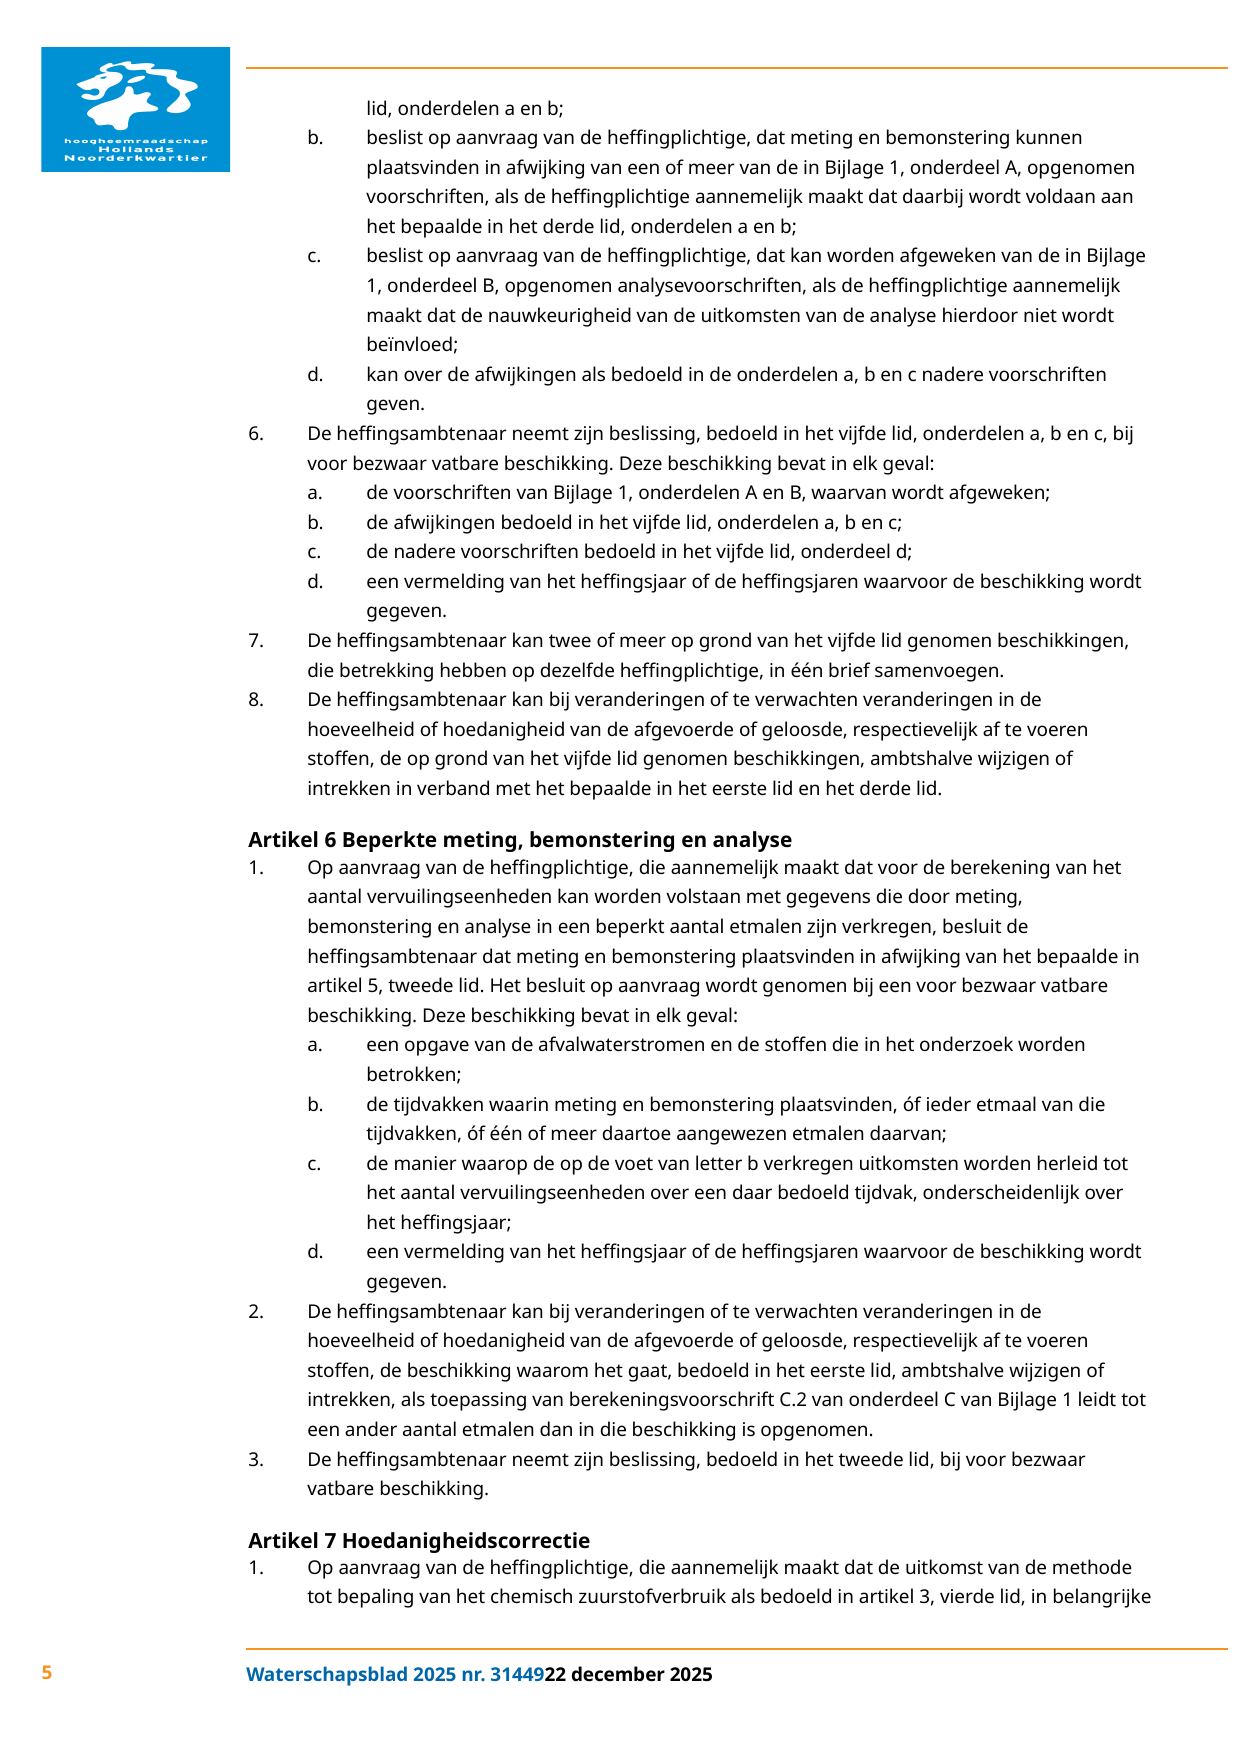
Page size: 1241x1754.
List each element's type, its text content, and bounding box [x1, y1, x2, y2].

list De heffingsambtenaar kan bij veranderingen of te verwachten veranderingen in de hoeveelheid of hoedanigheid van de afgevoerde of geloosde, respectievelijk af te voeren stoffen, de op grond van het vijfde lid genomen beschikkingen, ambtshalve wijzigen of intrekken in verband met het bepaalde in het eerste lid en het derde lid. [248, 686, 1152, 801]
list de afwijkingen bedoeld in het vijfde lid, onderdelen a, b en c; [307, 509, 1152, 535]
picture [129, 76, 144, 82]
list een vermelding van het heffingsjaar of de heffingsjaren waarvoor de beschikking wordt gegeven. [307, 568, 1152, 623]
text Artikel 7 Hoedanigheidscorrectie [248, 1526, 1152, 1554]
list Op aanvraag van de heffingplichtige, die aannemelijk maakt dat voor de berekening van het aantal vervuilingseenheden kan worden volstaan met gegevens die door meting, bemonstering en analyse in een beperkt aantal etmalen zijn verkregen, besluit de heffingsambtenaar dat meting en bemonstering plaatsvinden in afwijking van het bepaalde in artikel 5, tweede lid. Het besluit op aanvraag wordt genomen bij een voor bezwaar vatbare beschikking. Deze beschikking bevat in elk geval: [248, 854, 1152, 1028]
list De heffingsambtenaar neemt zijn beslissing, bedoeld in het vijfde lid, onderdelen a, b en c, bij voor bezwaar vatbare beschikking. Deze beschikking bevat in elk geval: [248, 420, 1152, 476]
list De heffingsambtenaar kan bij veranderingen of te verwachten veranderingen in de hoeveelheid of hoedanigheid van de afgevoerde of geloosde, respectievelijk af te voeren stoffen, de beschikking waarom het gaat, bedoeld in het eerste lid, ambtshalve wijzigen of intrekken, als toepassing van berekeningsvoorschrift C.2 van onderdeel C van Bijlage 1 leidt tot een ander aantal etmalen dan in die beschikking is opgenomen. [248, 1298, 1152, 1442]
list de manier waarop de op de voet van letter b verkregen uitkomsten worden herleid tot het aantal vervuilingseenheden over een daar bedoeld tijdvak, onderscheidenlijk over het heffingsjaar; [307, 1150, 1152, 1235]
list een opgave van de afvalwaterstromen en de stoffen die in het onderzoek worden betrokken; [307, 1032, 1152, 1087]
picture [118, 62, 197, 112]
list beslist op aanvraag van de heffingplichtige, dat meting en bemonstering kunnen plaatsvinden in afwijking van een of meer van de in Bijlage 1, onderdeel A, opgenomen voorschriften, als de heffingplichtige aannemelijk maakt dat daarbij wordt voldaan aan het bepaalde in het derde lid, onderdelen a en b; [307, 124, 1152, 239]
list de tijdvakken waarin meting en bemonstering plaatsvinden, óf ieder etmaal van die tijdvakken, óf één of meer daartoe aangewezen etmalen daarvan; [307, 1091, 1152, 1146]
text Artikel 6 Beperkte meting, bemonstering en analyse [248, 826, 1152, 854]
list beslist op aanvraag van de heffingplichtige, dat kan worden afgeweken van de in Bijlage 1, onderdeel B, opgenomen analysevoorschriften, als de heffingplichtige aannemelijk maakt dat de nauwkeurigheid van de uitkomsten van de analyse hierdoor niet wordt beïnvloed; [307, 243, 1152, 357]
list een vermelding van het heffingsjaar of de heffingsjaren waarvoor de beschikking wordt gegeven. [307, 1239, 1152, 1294]
picture [88, 87, 157, 130]
list de voorschriften van Bijlage 1, onderdelen A en B, waarvan wordt afgeweken; [307, 479, 1152, 505]
list De heffingsambtenaar kan twee of meer op grond van het vijfde lid genomen beschikkingen, die betrekking hebben op dezelfde heffingplichtige, in één brief samenvoegen. [248, 627, 1152, 683]
list kan over de afwijkingen als bedoeld in de onderdelen a, b en c nadere voorschriften geven. [307, 361, 1152, 416]
list lid, onderdelen a en b; [307, 95, 1152, 121]
list De heffingsambtenaar neemt zijn beslissing, bedoeld in het tweede lid, bij voor bezwaar vatbare beschikking. [248, 1446, 1152, 1501]
list Op aanvraag van de heffingplichtige, die aannemelijk maakt dat de uitkomst van de methode tot bepaling van het chemisch zuurstofverbruik als bedoeld in artikel 3, vierde lid, in belangrijke [248, 1554, 1152, 1609]
list de nadere voorschriften bedoeld in het vijfde lid, onderdeel d; [307, 538, 1152, 564]
picture [78, 64, 122, 99]
